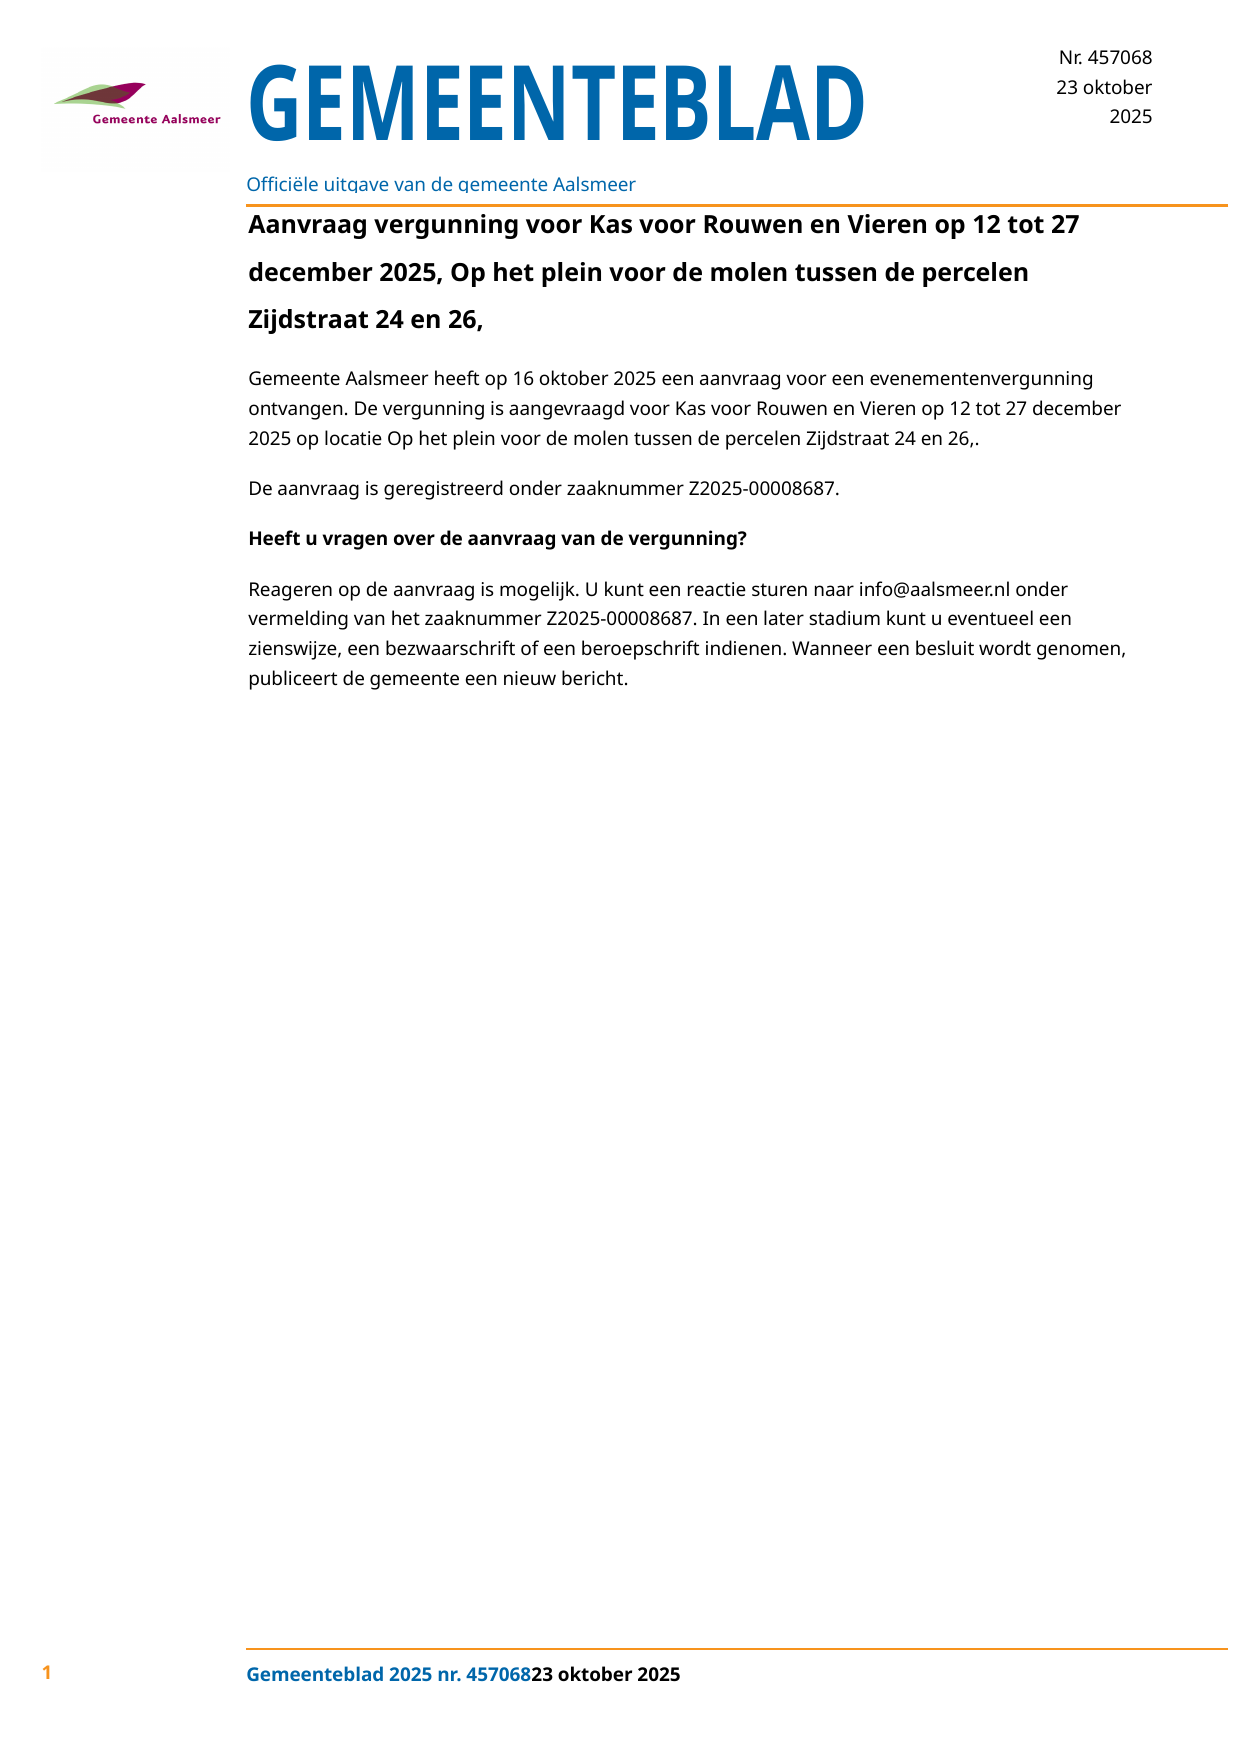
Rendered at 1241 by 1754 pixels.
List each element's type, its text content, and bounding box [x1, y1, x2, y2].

text Gemeente Aalsmeer heeft op 16 oktober 2025 een aanvraag voor een evenementenvergunning ontvangen. De vergunning is aangevraagd voor Kas voor Rouwen en Vieren op 12 tot 27 december 2025 op locatie Op het plein voor de molen tussen de percelen Zijdstraat 24 en 26,. [248, 366, 1152, 450]
text Heeft u vragen over de aanvraag van de vergunning? [248, 526, 1152, 551]
picture [41, 47, 231, 172]
text Aanvraag vergunning voor Kas voor Rouwen en Vieren op 12 tot 27 december 2025, Op het plein voor de molen tussen de percelen Zijdstraat 24 en 26, [248, 207, 1152, 336]
text Reageren op de aanvraag is mogelijk. U kunt een reactie sturen naar info@aalsmeer.nl onder vermelding van het zaaknummer Z2025-00008687. In een later stadium kunt u eventueel een zienswijze, een bezwaarschrift of een beroepschrift indienen. Wanneer een besluit wordt genomen, publiceert de gemeente een nieuw bericht. [248, 576, 1152, 690]
text De aanvraag is geregistreerd onder zaaknummer Z2025-00008687. [248, 475, 1152, 501]
